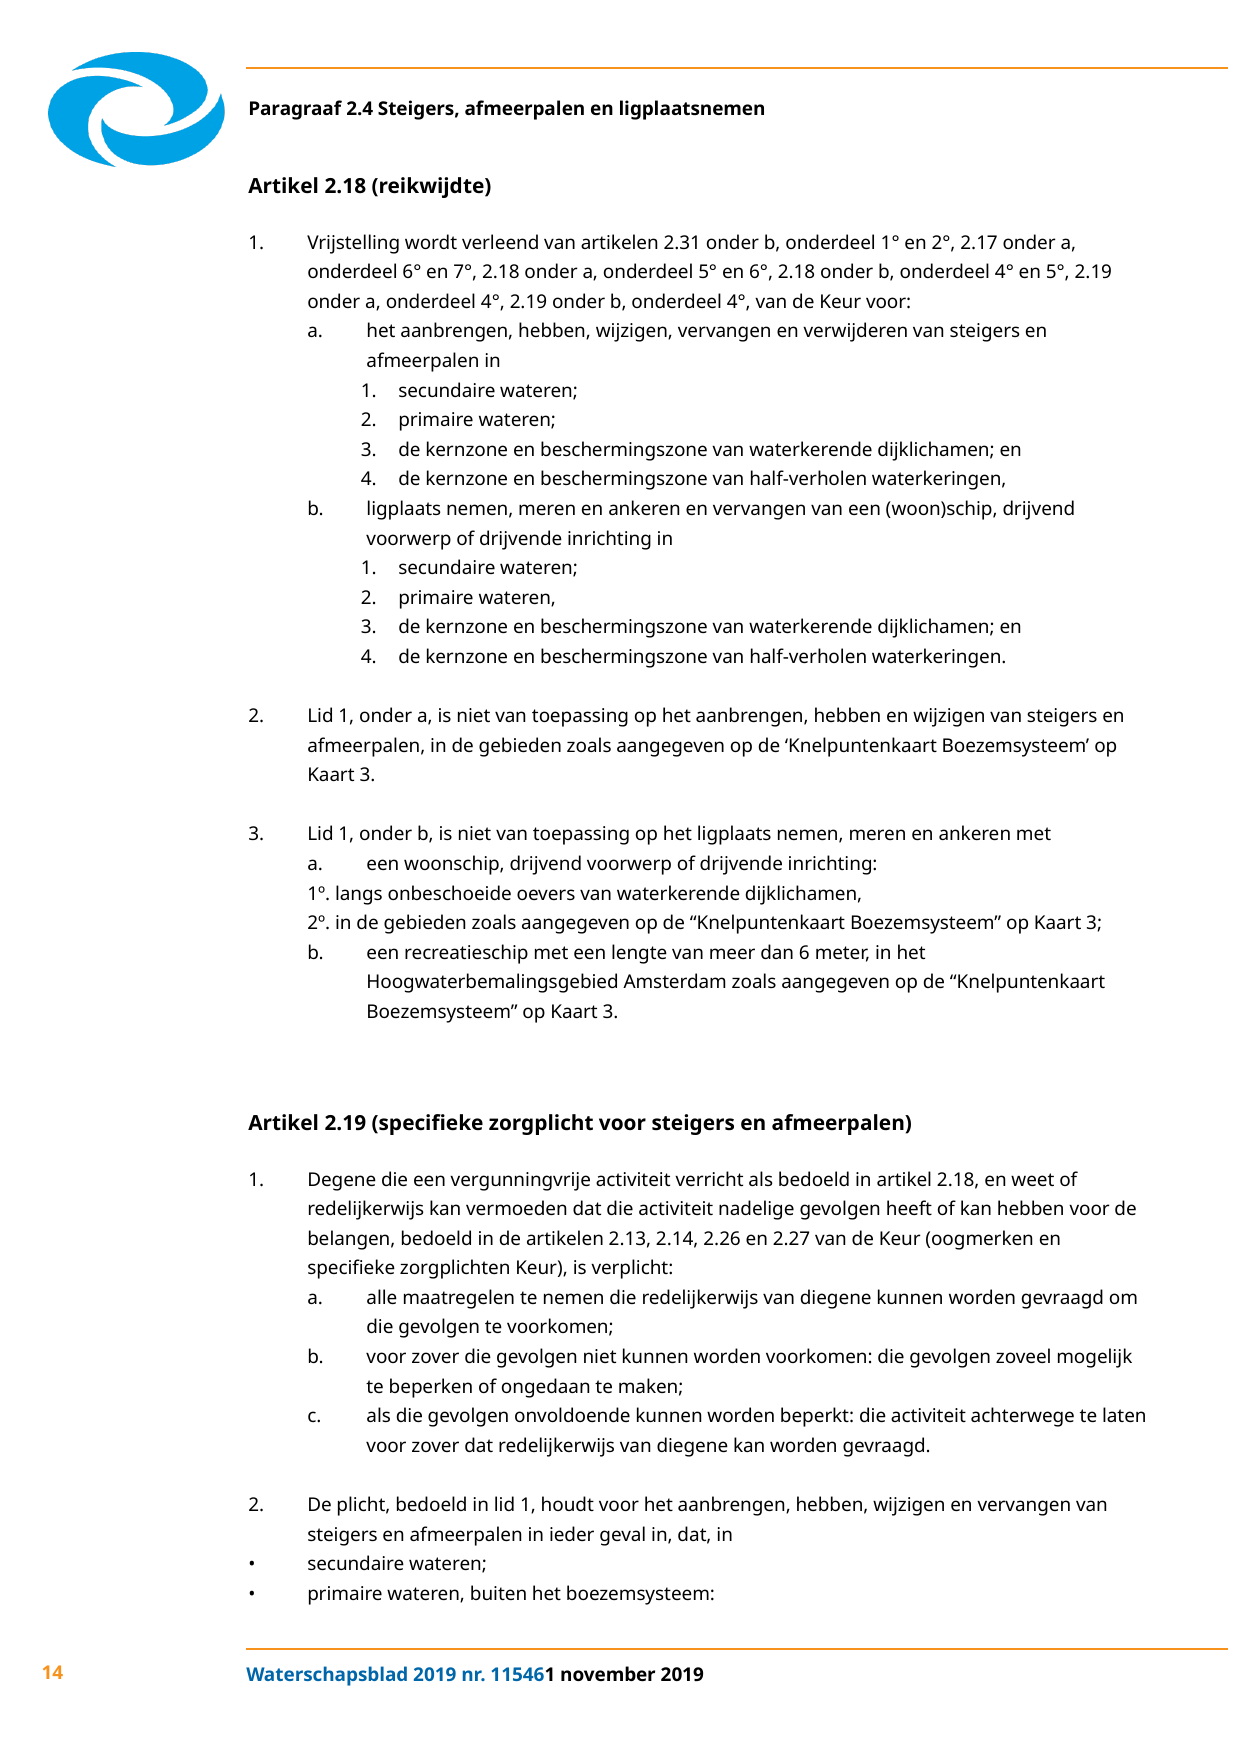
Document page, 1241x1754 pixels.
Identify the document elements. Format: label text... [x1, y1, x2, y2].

list secundaire wateren; [248, 1550, 1152, 1576]
list primaire wateren; [361, 406, 1152, 432]
list als die gevolgen onvoldoende kunnen worden beperkt: die activiteit achterwege te laten voor zover dat redelijkerwijs van diegene kan worden gevraagd. [307, 1402, 1152, 1458]
list primaire wateren, buiten het boezemsysteem: [248, 1580, 1152, 1606]
list het aanbrengen, hebben, wijzigen, vervangen en verwijderen van steigers en afmeerpalen in [307, 318, 1152, 373]
list alle maatregelen te nemen die redelijkerwijs van diegene kunnen worden gevraagd om die gevolgen te voorkomen; [307, 1284, 1152, 1339]
list voor zover die gevolgen niet kunnen worden voorkomen: die gevolgen zoveel mogelijk te beperken of ongedaan te maken; [307, 1343, 1152, 1398]
list De plicht, bedoeld in lid 1, houdt voor het aanbrengen, hebben, wijzigen en vervangen van steigers en afmeerpalen in ieder geval in, dat, in [248, 1491, 1152, 1546]
list Vrijstelling wordt verleend van artikelen 2.31 onder b, onderdeel 1° en 2°, 2.17 onder a, onderdeel 6° en 7°, 2.18 onder a, onderdeel 5° en 6°, 2.18 onder b, onderdeel 4° en 5°, 2.19 onder a, onderdeel 4°, 2.19 onder b, onderdeel 4°, van de Keur voor: [248, 229, 1152, 314]
list de kernzone en beschermingszone van waterkerende dijklichamen; en [361, 613, 1152, 639]
list de kernzone en beschermingszone van waterkerende dijklichamen; en [361, 436, 1152, 462]
list secundaire wateren; [361, 377, 1152, 403]
list Degene die een vergunningvrije activiteit verricht als bedoeld in artikel 2.18, en weet of redelijkerwijs kan vermoeden dat die activiteit nadelige gevolgen heeft of kan hebben voor de belangen, bedoeld in de artikelen 2.13, 2.14, 2.26 en 2.27 van de Keur (oogmerken en specifieke zorgplichten Keur), is verplicht: [248, 1166, 1152, 1280]
list de kernzone en beschermingszone van half-verholen waterkeringen. [361, 643, 1152, 669]
list ligplaats nemen, meren en ankeren en vervangen van een (woon)schip, drijvend voorwerp of drijvende inrichting in [307, 495, 1152, 551]
list een recreatieschip met een lengte van meer dan 6 meter, in het Hoogwaterbemalingsgebied Amsterdam zoals aangegeven op de “Knelpuntenkaart Boezemsysteem” op Kaart 3. [307, 939, 1152, 1024]
list een woonschip, drijvend voorwerp of drijvende inrichting: [307, 850, 1152, 876]
list 2º. in de gebieden zoals aangegeven op de “Knelpuntenkaart Boezemsysteem” op Kaart 3; [248, 909, 1152, 935]
list Lid 1, onder a, is niet van toepassing op het aanbrengen, hebben en wijzigen van steigers en afmeerpalen, in de gebieden zoals aangegeven op de ‘Knelpuntenkaart Boezemsysteem’ op Kaart 3. [248, 702, 1152, 787]
list 1º. langs onbeschoeide oevers van waterkerende dijklichamen, [248, 880, 1152, 906]
list primaire wateren, [361, 584, 1152, 610]
list de kernzone en beschermingszone van half-verholen waterkeringen, [361, 466, 1152, 491]
text Paragraaf 2.4 Steigers, afmeerpalen en ligplaatsnemen [248, 95, 1152, 121]
list Lid 1, onder b, is niet van toepassing op het ligplaats nemen, meren en ankeren met [248, 821, 1152, 846]
text Artikel 2.19 (specifieke zorgplicht voor steigers en afmeerpalen) [248, 1108, 1152, 1136]
text Artikel 2.18 (reikwijdte) [248, 171, 1152, 199]
picture [41, 47, 231, 172]
list secundaire wateren; [361, 554, 1152, 580]
